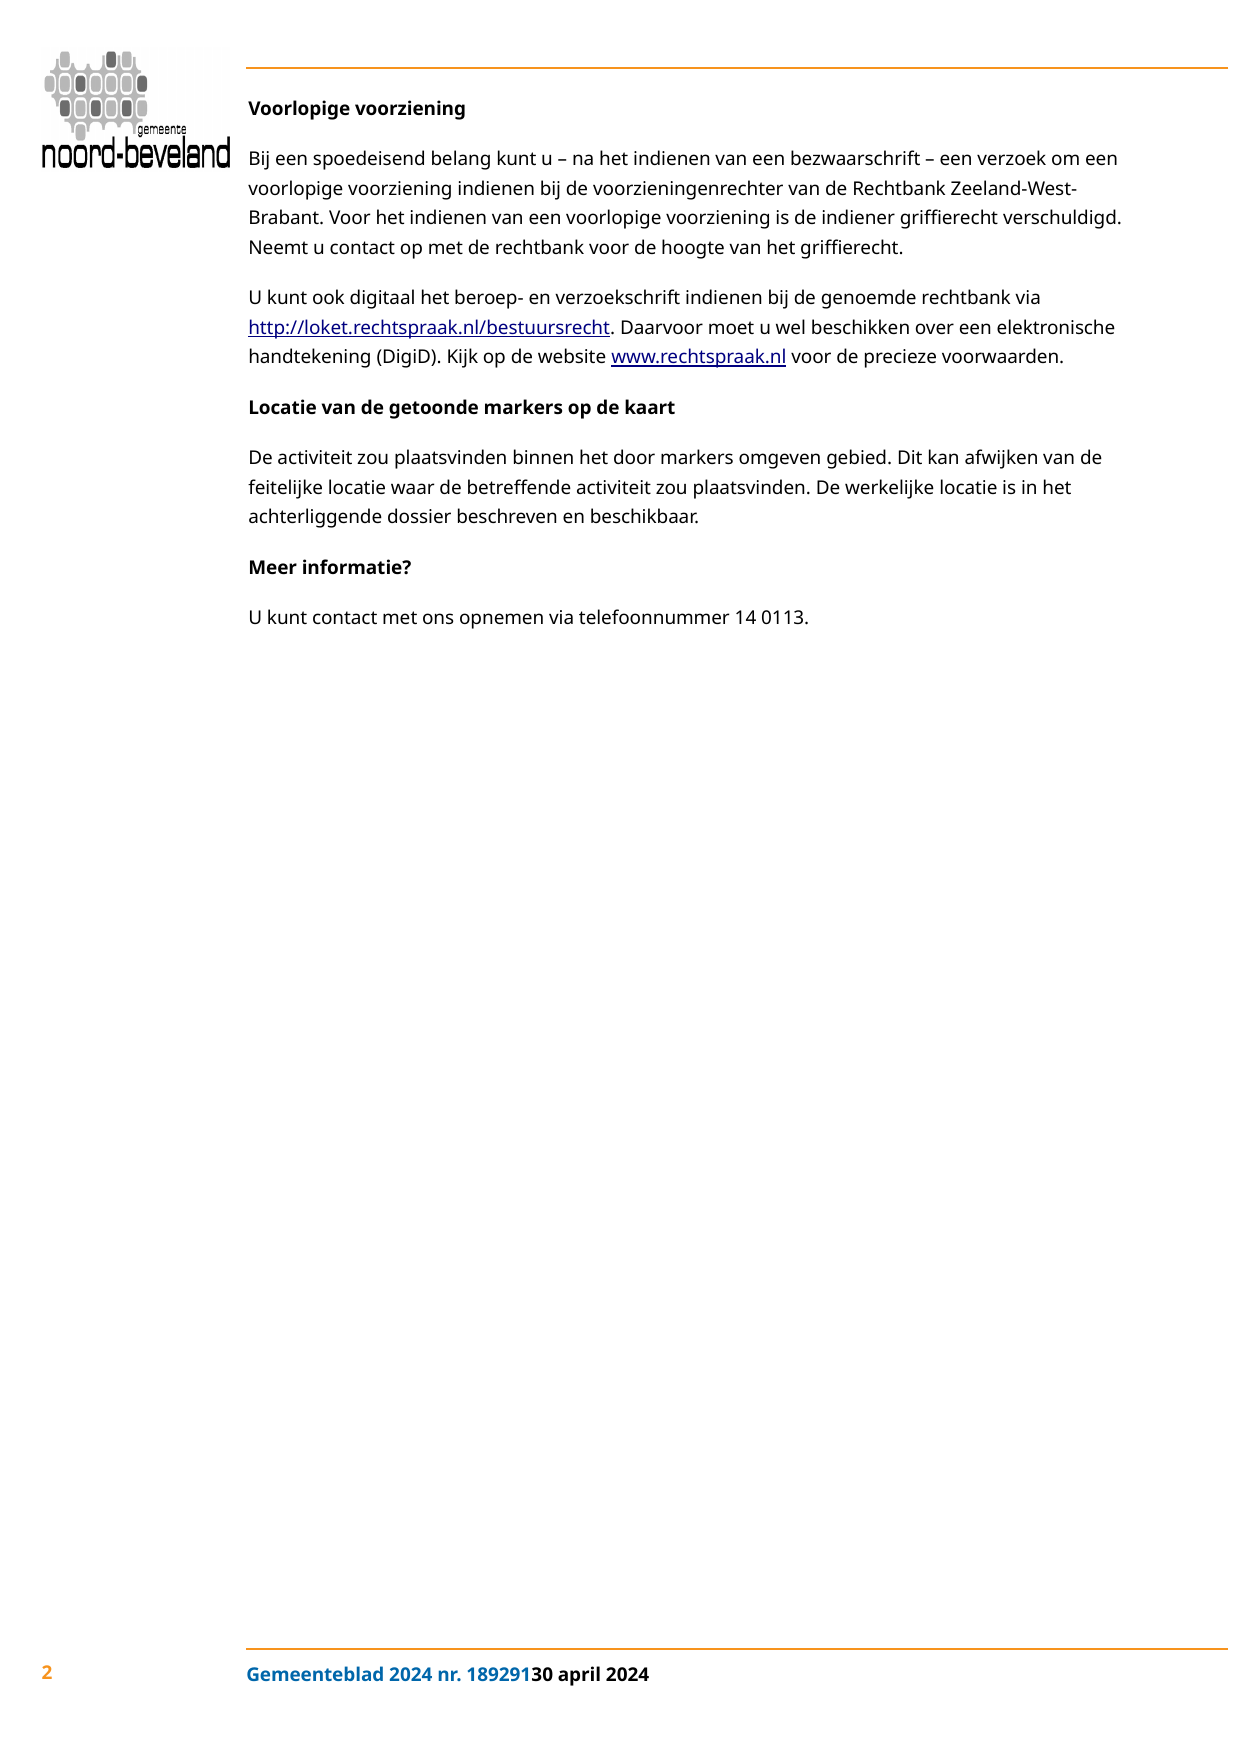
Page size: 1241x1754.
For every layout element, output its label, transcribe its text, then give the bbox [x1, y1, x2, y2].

picture [41, 47, 231, 172]
text U kunt ook digitaal het beroep- en verzoekschrift indienen bij de genoemde rechtbank via http://loket.rechtspraak.nl/bestuursrecht. Daarvoor moet u wel beschikken over een elektronische handtekening (DigiD). Kijk op de website www.rechtspraak.nl voor de precieze voorwaarden. [248, 284, 1152, 369]
text Bij een spoedeisend belang kunt u – na het indienen van een bezwaarschrift – een verzoek om een voorlopige voorziening indienen bij de voorzieningenrechter van de Rechtbank Zeeland-West-Brabant. Voor het indienen van een voorlopige voorziening is de indiener griffierecht verschuldigd. Neemt u contact op met de rechtbank voor de hoogte van het griffierecht. [248, 145, 1152, 260]
text Meer informatie? [248, 554, 1152, 580]
text Voorlopige voorziening [248, 95, 1152, 121]
text De activiteit zou plaatsvinden binnen het door markers omgeven gebied. Dit kan afwijken van de feitelijke locatie waar de betreffende activiteit zou plaatsvinden. De werkelijke locatie is in het achterliggende dossier beschreven en beschikbaar. [248, 444, 1152, 529]
text U kunt contact met ons opnemen via telefoonnummer 14 0113. [248, 604, 1152, 630]
text Locatie van de getoonde markers op de kaart [248, 394, 1152, 420]
